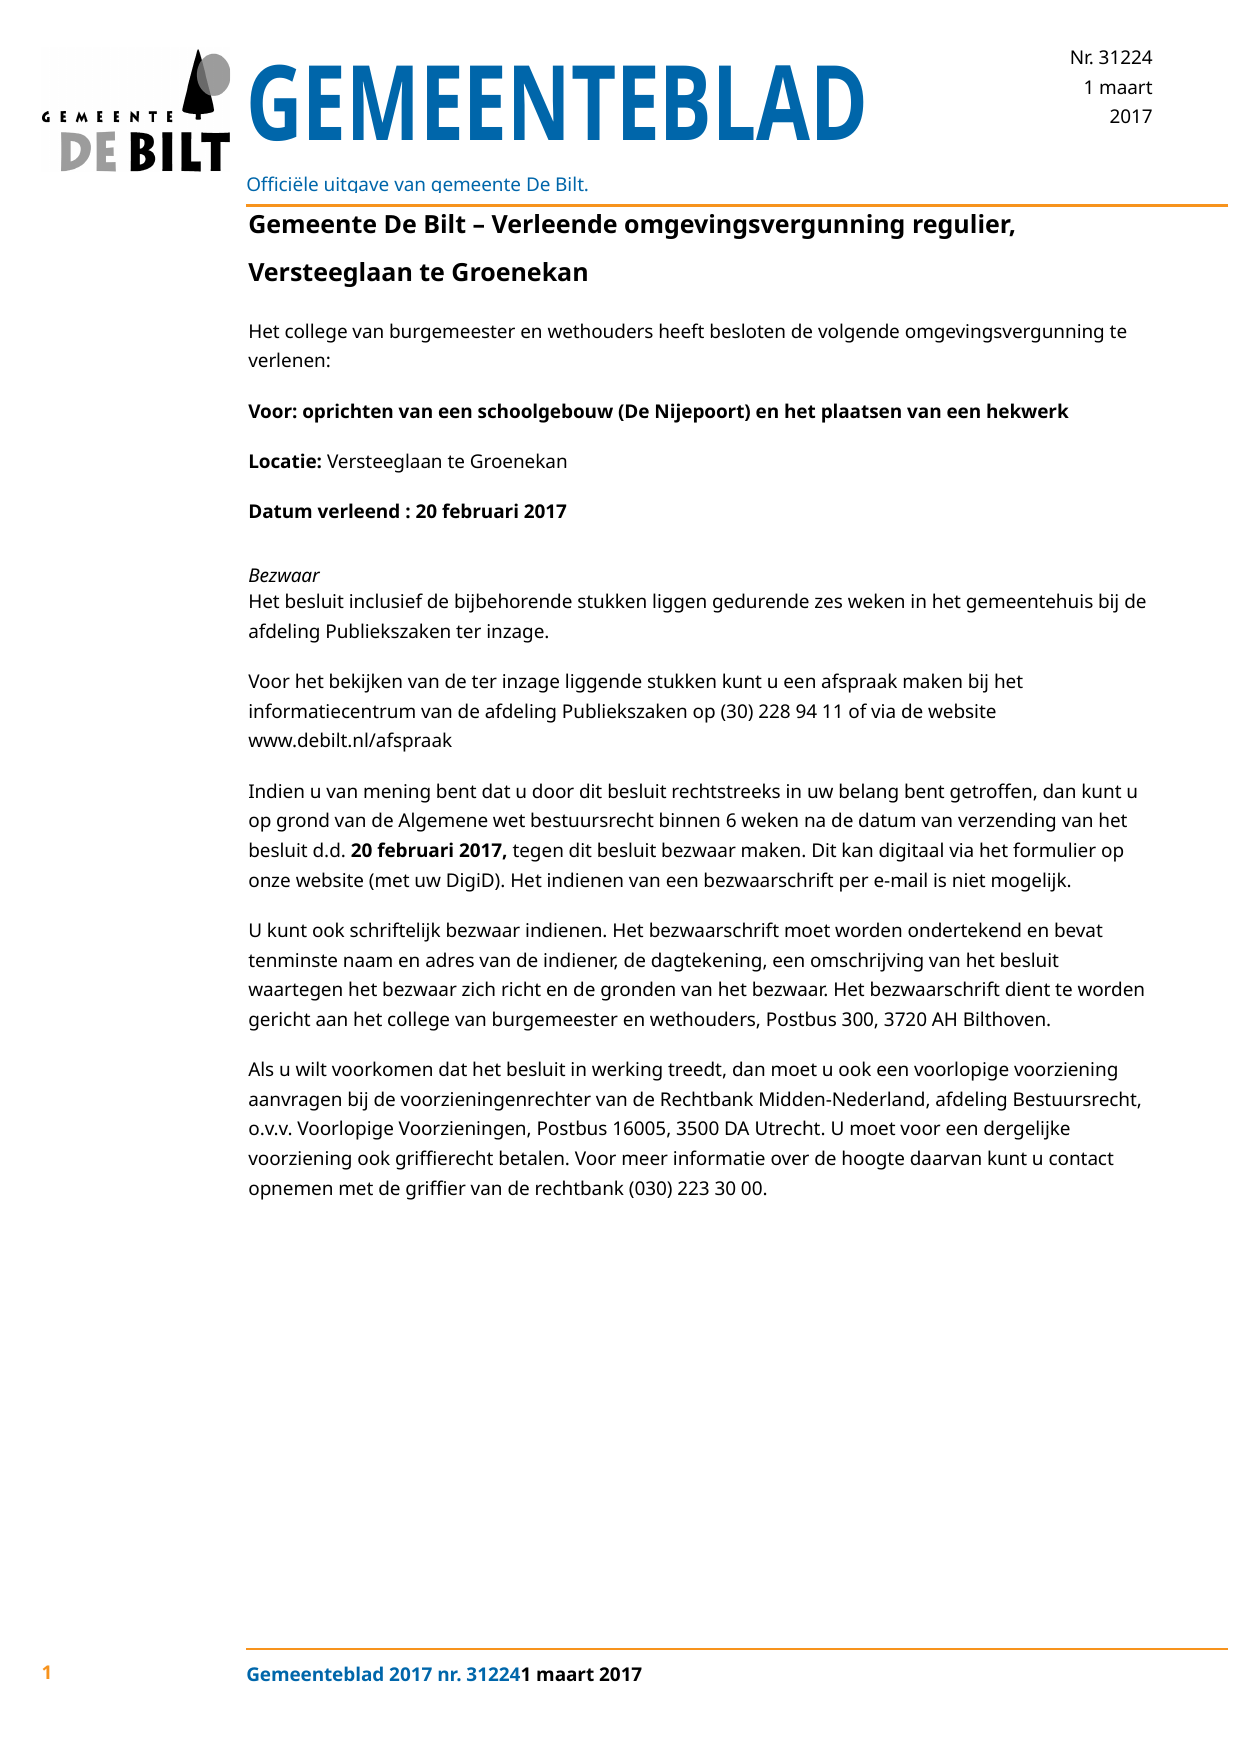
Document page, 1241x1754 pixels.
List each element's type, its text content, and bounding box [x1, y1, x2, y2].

text Indien u van mening bent dat u door dit besluit rechtstreeks in uw belang bent getroffen, dan kunt u op grond van de Algemene wet bestuursrecht binnen 6 weken na de datum van verzending van het besluit d.d. 20 februari 2017, tegen dit besluit bezwaar maken. Dit kan digitaal via het formulier op onze website (met uw DigiD). Het indienen van een bezwaarschrift per e-mail is niet mogelijk. [248, 778, 1152, 892]
text U kunt ook schriftelijk bezwaar indienen. Het bezwaarschrift moet worden ondertekend en bevat tenminste naam en adres van de indiener, de dagtekening, een omschrijving van het besluit waartegen het bezwaar zich richt en de gronden van het bezwaar. Het bezwaarschrift dient te worden gericht aan het college van burgemeester en wethouders, Postbus 300, 3720 AH Bilthoven. [248, 917, 1152, 1032]
text Als u wilt voorkomen dat het besluit in werking treedt, dan moet u ook een voorlopige voorziening aanvragen bij de voorzieningenrechter van de Rechtbank Midden-Nederland, afdeling Bestuursrecht, o.v.v. Voorlopige Voorzieningen, Postbus 16005, 3500 DA Utrecht. U moet voor een dergelijke voorziening ook griffierecht betalen. Voor meer informatie over de hoogte daarvan kunt u contact opnemen met de griffier van de rechtbank (030) 223 30 00. [248, 1056, 1152, 1200]
text Voor: oprichten van een schoolgebouw (De Nijepoort) en het plaatsen van een hekwerk [248, 398, 1152, 424]
text Gemeente De Bilt – Verleende omgevingsvergunning regulier, Versteeglaan te Groenekan [248, 207, 1152, 288]
text Voor het bekijken van de ter inzage liggende stukken kunt u een afspraak maken bij het informatiecentrum van de afdeling Publiekszaken op (30) 228 94 11 of via de website www.debilt.nl/afspraak [248, 668, 1152, 753]
text Locatie: Versteeglaan te Groenekan [248, 448, 1152, 474]
text Bezwaar [248, 563, 1152, 588]
text Het college van burgemeester en wethouders heeft besloten de volgende omgevingsvergunning te verlenen: [248, 318, 1152, 373]
picture [41, 47, 231, 172]
text Datum verleend : 20 februari 2017 [248, 499, 1152, 524]
text Het besluit inclusief de bijbehorende stukken liggen gedurende zes weken in het gemeentehuis bij de afdeling Publiekszaken ter inzage. [248, 588, 1152, 644]
